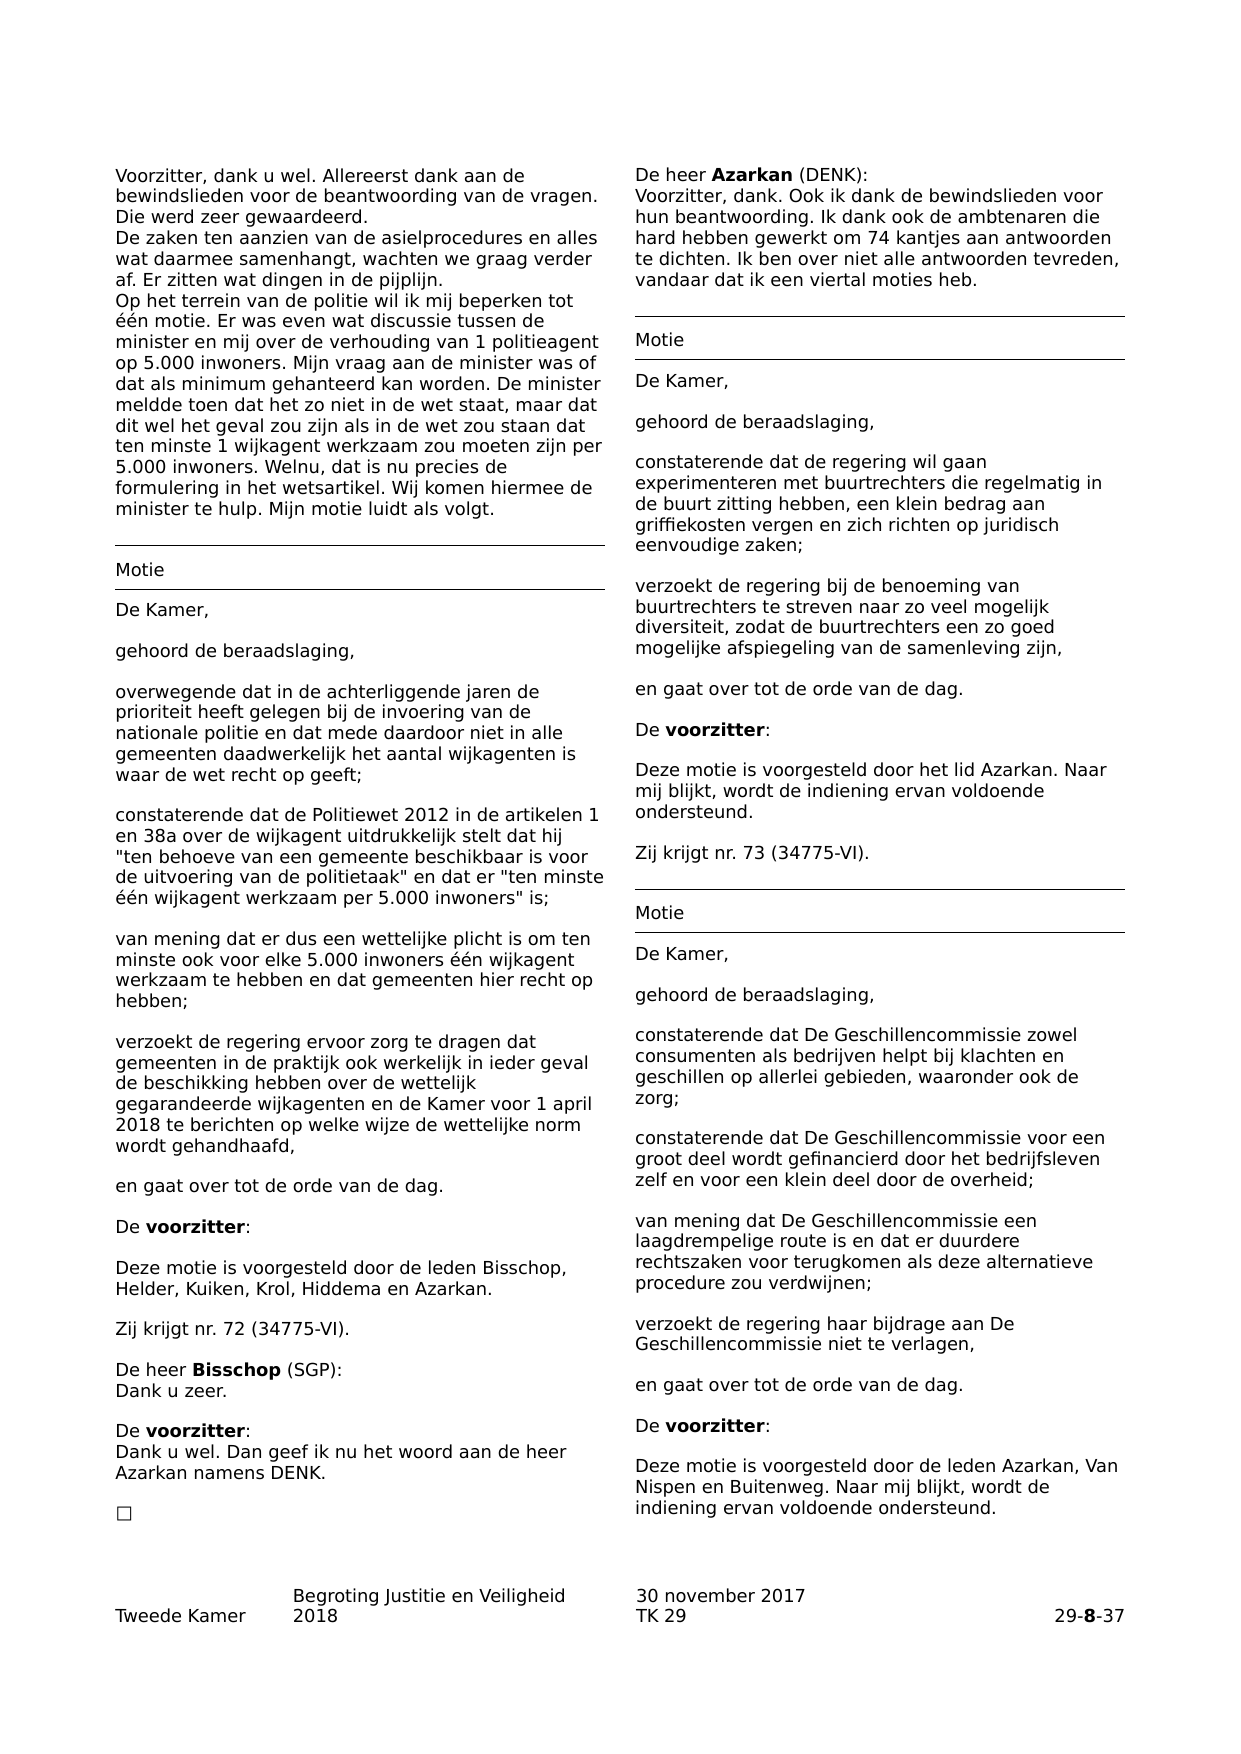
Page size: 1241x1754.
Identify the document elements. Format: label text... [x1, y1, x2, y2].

text Motie [635, 903, 1125, 924]
text van mening dat De Geschillencommissie een laagdrempelige route is en dat er duurdere rechtszaken voor terugkomen als deze alternatieve procedure zou verdwijnen; [635, 1210, 1125, 1293]
text Zij krijgt nr. 73 (34775-VI). [635, 842, 1125, 863]
text De Kamer, [115, 600, 605, 621]
text Dank u wel. Dan geef ik nu het woord aan de heer Azarkan namens DENK. [115, 1442, 605, 1484]
text constaterende dat de Politiewet 2012 in de artikelen 1 en 38a over de wijkagent uitdrukkelijk stelt dat hij "ten behoeve van een gemeente beschikbaar is voor de uitvoering van de politietaak" en dat er "ten minste één wijkagent werkzaam per 5.000 inwoners" is; [115, 805, 605, 909]
text Voorzitter, dank. Ook ik dank de bewindslieden voor hun beantwoording. Ik dank ook de ambtenaren die hard hebben gewerkt om 74 kantjes aan antwoorden te dichten. Ik ben over niet alle antwoorden tevreden, vandaar dat ik een viertal moties heb. [635, 186, 1125, 290]
text overwegende dat in de achterliggende jaren de prioriteit heeft gelegen bij de invoering van de nationale politie en dat mede daardoor niet in alle gemeenten daadwerkelijk het aantal wijkagenten is waar de wet recht op geeft; [115, 682, 605, 785]
text en gaat over tot de orde van de dag. [635, 1375, 1125, 1396]
text Zij krijgt nr. 72 (34775-VI). [115, 1319, 605, 1340]
text constaterende dat De Geschillencommissie zowel consumenten als bedrijven helpt bij klachten en geschillen op allerlei gebieden, waaronder ook de zorg; [635, 1025, 1125, 1108]
text De Kamer, [635, 944, 1125, 964]
text Voorzitter, dank u wel. Allereerst dank aan de bewindslieden voor de beantwoording van de vragen. Die werd zeer gewaardeerd. [115, 165, 605, 228]
text Deze motie is voorgesteld door de leden Bisschop, Helder, Kuiken, Krol, Hiddema en Azarkan. [115, 1258, 605, 1299]
text De voorzitter: [115, 1217, 605, 1238]
text Dank u zeer. [115, 1381, 605, 1401]
text De zaken ten aanzien van de asielprocedures en alles wat daarmee samenhangt, wachten we graag verder af. Er zitten wat dingen in de pijplijn. [115, 228, 605, 290]
text en gaat over tot de orde van de dag. [635, 679, 1125, 699]
text constaterende dat de regering wil gaan experimenteren met buurtrechters die regelmatig in de buurt zitting hebben, een klein bedrag aan griffiekosten vergen en zich richten op juridisch eenvoudige zaken; [635, 452, 1125, 556]
text gehoord de beraadslaging, [635, 984, 1125, 1005]
text ⬜ [115, 1504, 605, 1524]
text Motie [115, 559, 605, 580]
text van mening dat er dus een wettelijke plicht is om ten minste ook voor elke 5.000 inwoners één wijkagent werkzaam te hebben en dat gemeenten hier recht op hebben; [115, 929, 605, 1012]
text De heer Bisschop (SGP): [115, 1360, 605, 1381]
text gehoord de beraadslaging, [115, 641, 605, 662]
text Deze motie is voorgesteld door de leden Azarkan, Van Nispen en Buitenweg. Naar mij blijkt, wordt de indiening ervan voldoende ondersteund. [635, 1456, 1125, 1518]
text Motie [635, 330, 1125, 351]
text De voorzitter: [115, 1421, 605, 1442]
text Deze motie is voorgesteld door het lid Azarkan. Naar mij blijkt, wordt de indiening ervan voldoende ondersteund. [635, 760, 1125, 822]
text De voorzitter: [635, 1416, 1125, 1436]
text constaterende dat De Geschillencommissie voor een groot deel wordt gefinancierd door het bedrijfsleven zelf en voor een klein deel door de overheid; [635, 1128, 1125, 1190]
text De voorzitter: [635, 719, 1125, 740]
text De Kamer, [635, 371, 1125, 392]
text verzoekt de regering ervoor zorg te dragen dat gemeenten in de praktijk ook werkelijk in ieder geval de beschikking hebben over de wettelijk gegarandeerde wijkagenten en de Kamer voor 1 april 2018 te berichten op welke wijze de wettelijke norm wordt gehandhaafd, [115, 1032, 605, 1156]
text verzoekt de regering bij de benoeming van buurtrechters te streven naar zo veel mogelijk diversiteit, zodat de buurtrechters een zo goed mogelijke afspiegeling van de samenleving zijn, [635, 576, 1125, 659]
text Op het terrein van de politie wil ik mij beperken tot één motie. Er was even wat discussie tussen de minister en mij over de verhouding van 1 politieagent op 5.000 inwoners. Mijn vraag aan de minister was of dat als minimum gehanteerd kan worden. De minister meldde toen dat het zo niet in de wet staat, maar dat dit wel het geval zou zijn als in de wet zou staan dat ten minste 1 wijkagent werkzaam zou moeten zijn per 5.000 inwoners. Welnu, dat is nu precies de formulering in het wetsartikel. Wij komen hiermee de minister te hulp. Mijn motie luidt als volgt. [115, 290, 605, 519]
text verzoekt de regering haar bijdrage aan De Geschillencommissie niet te verlagen, [635, 1313, 1125, 1355]
text en gaat over tot de orde van de dag. [115, 1176, 605, 1197]
text gehoord de beraadslaging, [635, 412, 1125, 432]
text De heer Azarkan (DENK): [635, 165, 1125, 186]
